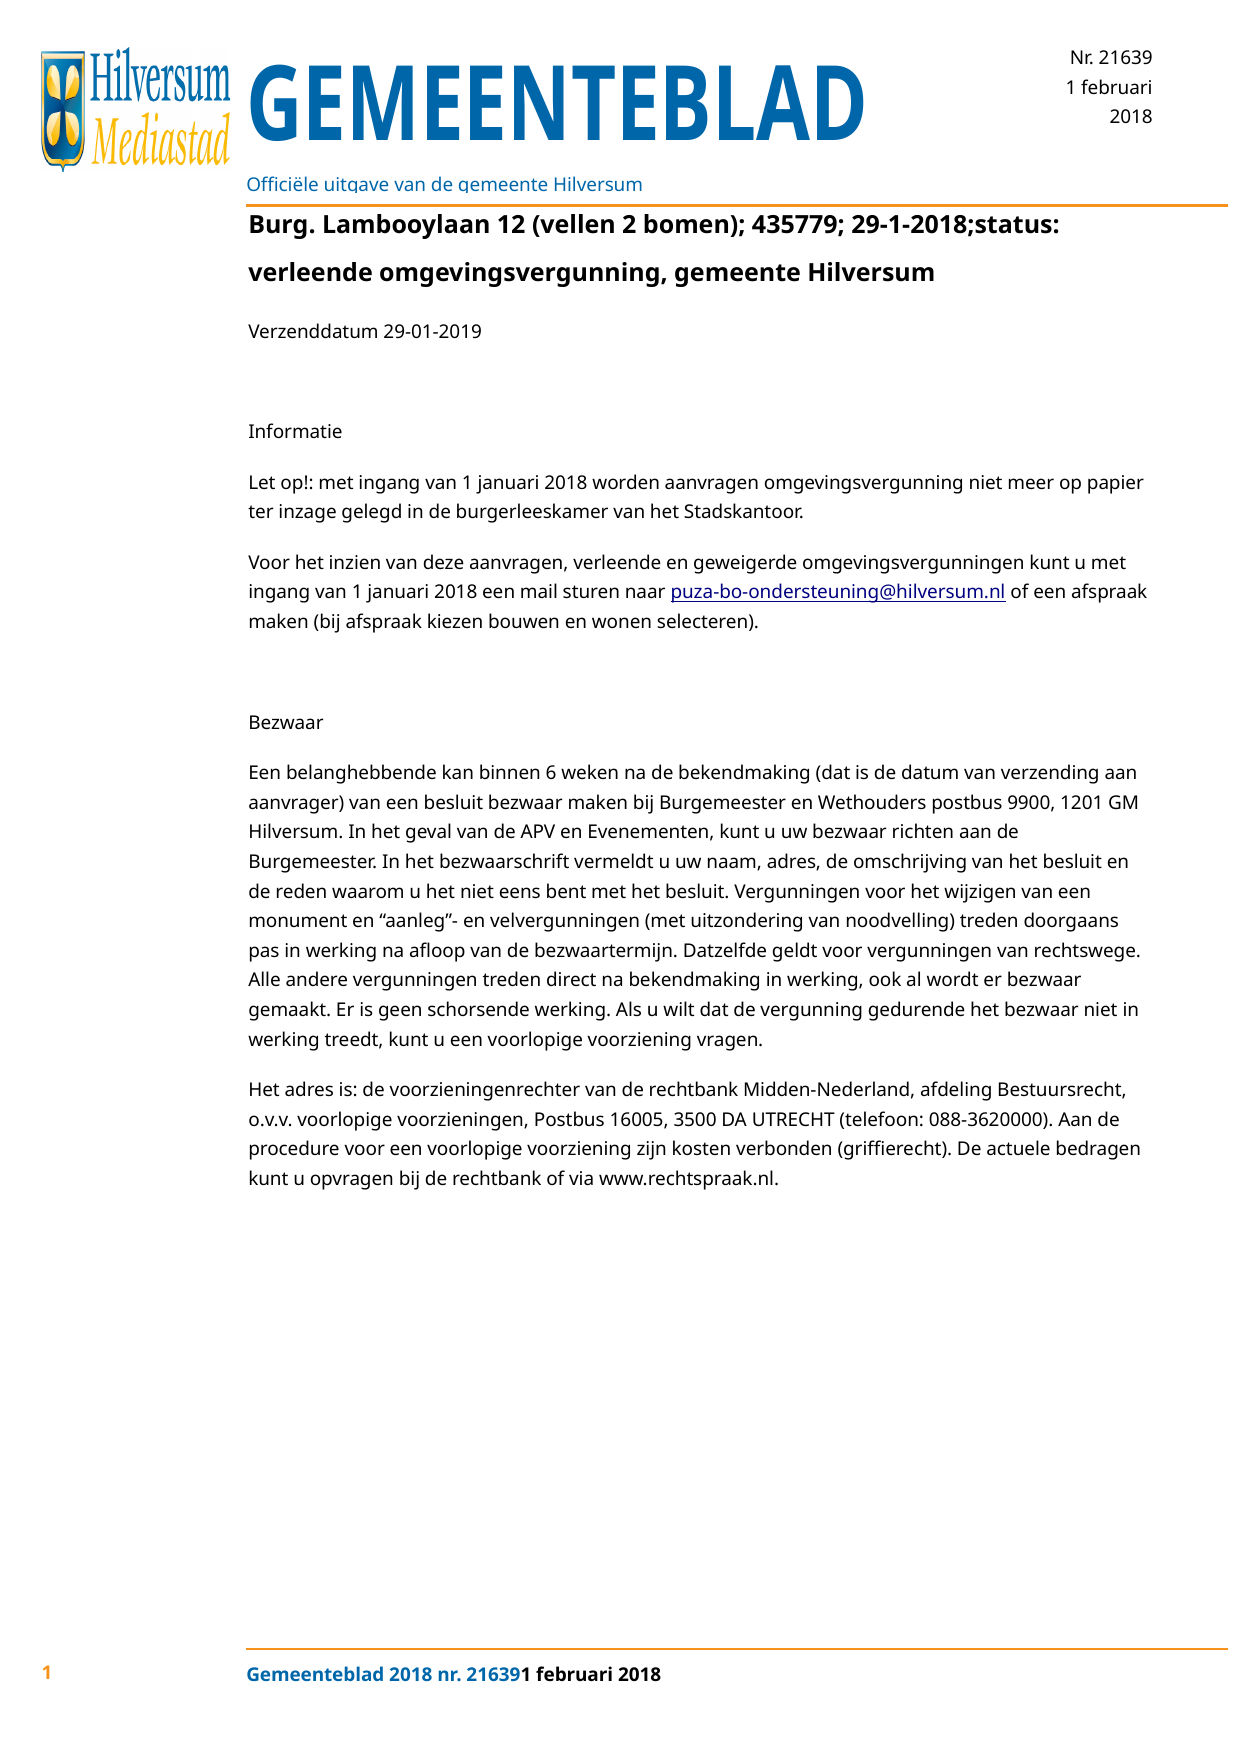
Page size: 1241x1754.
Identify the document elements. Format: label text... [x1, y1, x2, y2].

text Let op!: met ingang van 1 januari 2018 worden aanvragen omgevingsvergunning niet meer op papier ter inzage gelegd in de burgerleeskamer van het Stadskantoor. [248, 469, 1152, 524]
text Het adres is: de voorzieningenrechter van de rechtbank Midden-Nederland, afdeling Bestuursrecht, o.v.v. voorlopige voorzieningen, Postbus 16005, 3500 DA UTRECHT (telefoon: 088-3620000). Aan de procedure voor een voorlopige voorziening zijn kosten verbonden (griffierecht). De actuele bedragen kunt u opvragen bij de rechtbank of via www.rechtspraak.nl. [248, 1076, 1152, 1191]
text Voor het inzien van deze aanvragen, verleende en geweigerde omgevingsvergunningen kunt u met ingang van 1 januari 2018 een mail sturen naar puza-bo-ondersteuning@hilversum.nl of een afspraak maken (bij afspraak kiezen bouwen en wonen selecteren). [248, 549, 1152, 634]
picture [41, 47, 231, 172]
text Burg. Lambooylaan 12 (vellen 2 bomen); 435779; 29-1-2018;status: verleende omgevingsvergunning, gemeente Hilversum [248, 207, 1152, 288]
text Bezwaar [248, 709, 1152, 735]
text Informatie [248, 419, 1152, 444]
text Een belanghebbende kan binnen 6 weken na de bekendmaking (dat is de datum van verzending aan aanvrager) van een besluit bezwaar maken bij Burgemeester en Wethouders postbus 9900, 1201 GM Hilversum. In het geval van de APV en Evenementen, kunt u uw bezwaar richten aan de Burgemeester. In het bezwaarschrift vermeldt u uw naam, adres, de omschrijving van het besluit en de reden waarom u het niet eens bent met het besluit. Vergunningen voor het wijzigen van een monument en “aanleg”- en velvergunningen (met uitzondering van noodvelling) treden doorgaans pas in werking na afloop van de bezwaartermijn. Datzelfde geldt voor vergunningen van rechtswege. Alle andere vergunningen treden direct na bekendmaking in werking, ook al wordt er bezwaar gemaakt. Er is geen schorsende werking. Als u wilt dat de vergunning gedurende het bezwaar niet in werking treedt, kunt u een voorlopige voorziening vragen. [248, 759, 1152, 1052]
text Verzenddatum 29-01-2019 [248, 318, 1152, 344]
